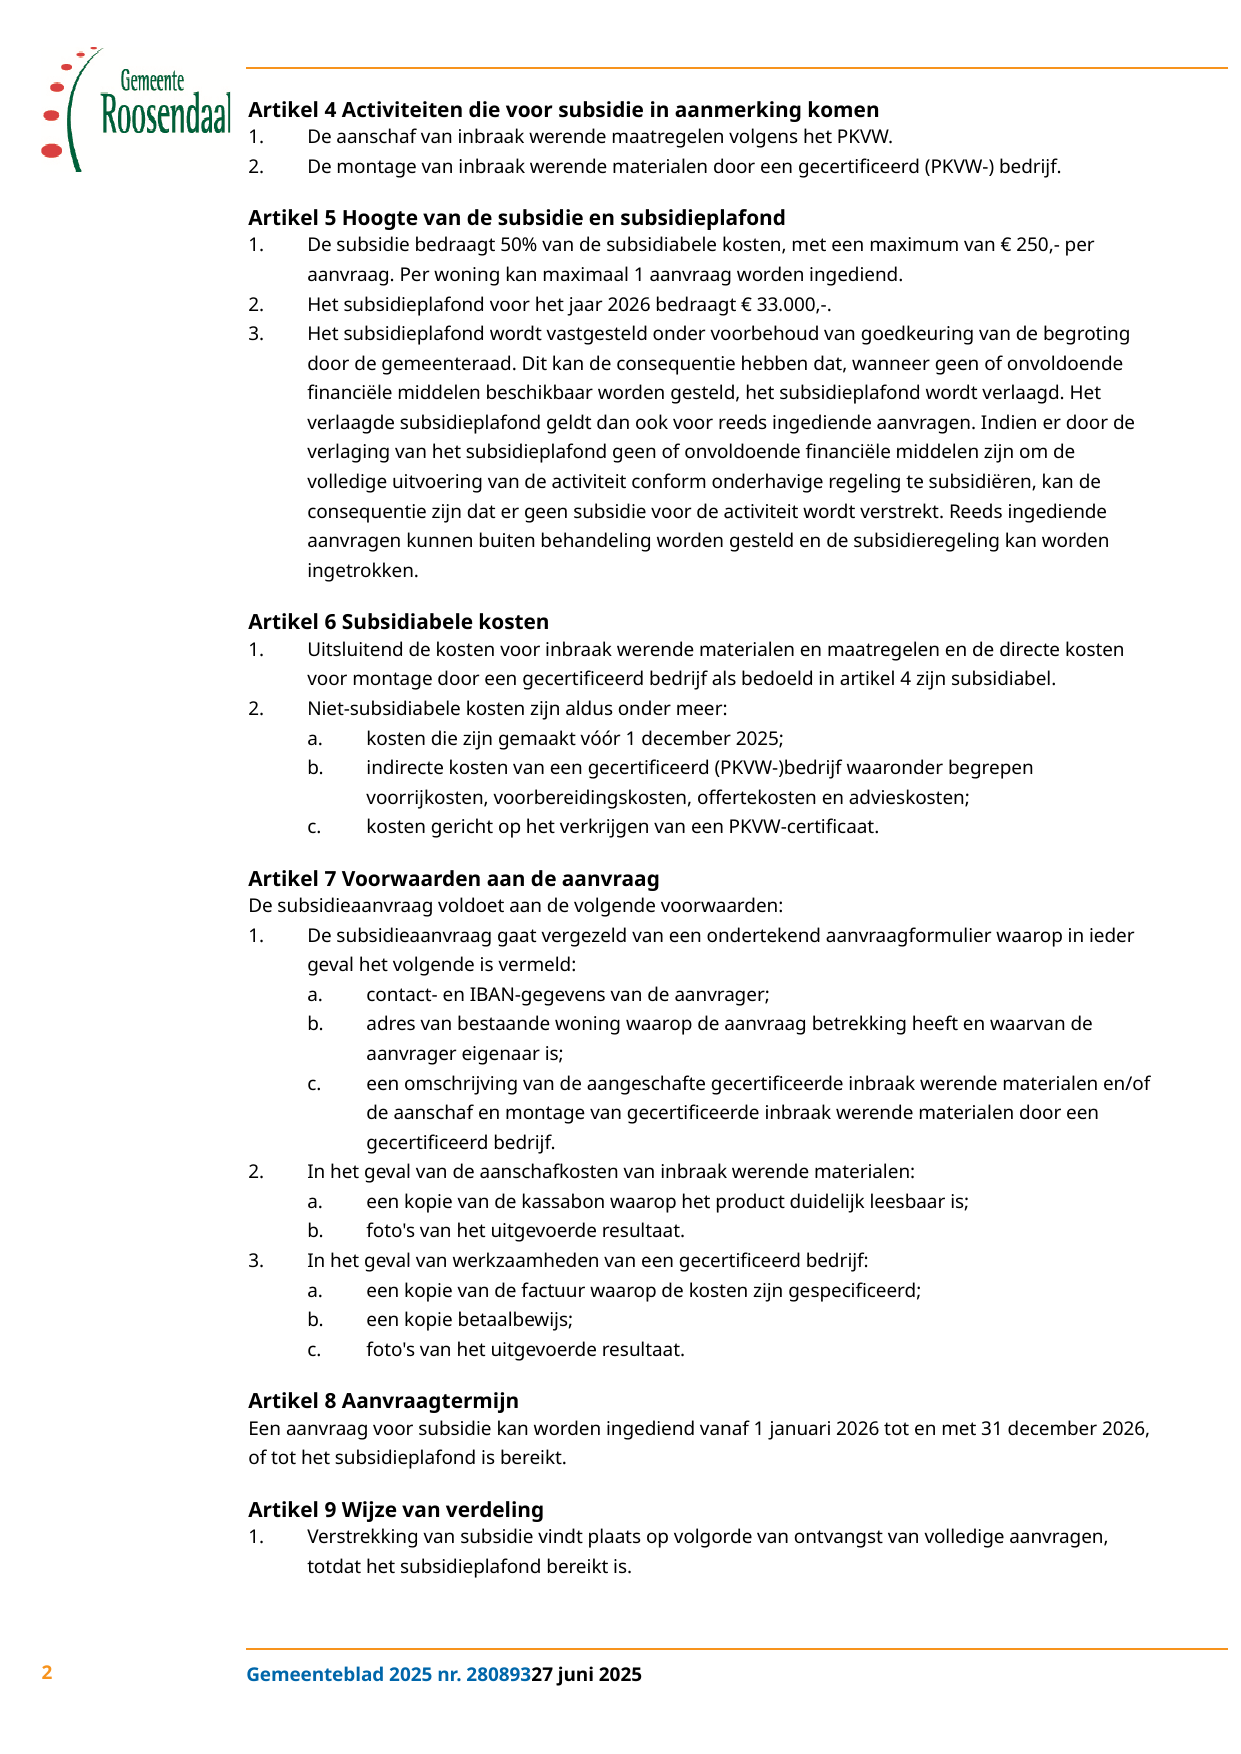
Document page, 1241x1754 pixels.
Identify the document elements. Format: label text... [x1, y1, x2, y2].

text Artikel 8 Aanvraagtermijn [248, 1386, 1152, 1415]
list De subsidieaanvraag gaat vergezeld van een ondertekend aanvraagformulier waarop in ieder geval het volgende is vermeld: [248, 922, 1152, 977]
list In het geval van werkzaamheden van een gecertificeerd bedrijf: [248, 1247, 1152, 1273]
list Niet-subsidiabele kosten zijn aldus onder meer: [248, 695, 1152, 721]
text Artikel 5 Hoogte van de subsidie en subsidieplafond [248, 203, 1152, 232]
text Artikel 4 Activiteiten die voor subsidie in aanmerking komen [248, 95, 1152, 123]
list Verstrekking van subsidie vindt plaats op volgorde van ontvangst van volledige aanvragen, totdat het subsidieplafond bereikt is. [248, 1523, 1152, 1579]
list In het geval van de aanschafkosten van inbraak werende materialen: [248, 1158, 1152, 1184]
list een kopie van de kassabon waarop het product duidelijk leesbaar is; [307, 1188, 1152, 1214]
list kosten die zijn gemaakt vóór 1 december 2025; [307, 725, 1152, 750]
picture [41, 47, 231, 172]
list Het subsidieplafond voor het jaar 2026 bedraagt € 33.000,-. [248, 291, 1152, 317]
list De aanschaf van inbraak werende maatregelen volgens het PKVW. [248, 123, 1152, 149]
list adres van bestaande woning waarop de aanvraag betrekking heeft en waarvan de aanvrager eigenaar is; [307, 1011, 1152, 1066]
list een kopie betaalbewijs; [307, 1306, 1152, 1332]
list contact- en IBAN-gegevens van de aanvrager; [307, 981, 1152, 1007]
list Uitsluitend de kosten voor inbraak werende materialen en maatregelen en de directe kosten voor montage door een gecertificeerd bedrijf als bedoeld in artikel 4 zijn subsidiabel. [248, 636, 1152, 691]
list Het subsidieplafond wordt vastgesteld onder voorbehoud van goedkeuring van de begroting door de gemeenteraad. Dit kan de consequentie hebben dat, wanneer geen of onvoldoende financiële middelen beschikbaar worden gesteld, het subsidieplafond wordt verlaagd. Het verlaagde subsidieplafond geldt dan ook voor reeds ingediende aanvragen. Indien er door de verlaging van het subsidieplafond geen of onvoldoende financiële middelen zijn om de volledige uitvoering van de activiteit conform onderhavige regeling te subsidiëren, kan de consequentie zijn dat er geen subsidie voor de activiteit wordt verstrekt. Reeds ingediende aanvragen kunnen buiten behandeling worden gesteld en de subsidieregeling kan worden ingetrokken. [248, 320, 1152, 583]
text Artikel 6 Subsidiabele kosten [248, 607, 1152, 636]
list foto's van het uitgevoerde resultaat. [307, 1336, 1152, 1362]
text Artikel 7 Voorwaarden aan de aanvraag [248, 864, 1152, 892]
list De montage van inbraak werende materialen door een gecertificeerd (PKVW-) bedrijf. [248, 153, 1152, 178]
list De subsidie bedraagt 50% van de subsidiabele kosten, met een maximum van € 250,- per aanvraag. Per woning kan maximaal 1 aanvraag worden ingediend. [248, 232, 1152, 287]
list een kopie van de factuur waarop de kosten zijn gespecificeerd; [307, 1277, 1152, 1303]
list kosten gericht op het verkrijgen van een PKVW-certificaat. [307, 813, 1152, 839]
text Een aanvraag voor subsidie kan worden ingediend vanaf 1 januari 2026 tot en met 31 december 2026, of tot het subsidieplafond is bereikt. [248, 1415, 1152, 1470]
list foto's van het uitgevoerde resultaat. [307, 1218, 1152, 1243]
list indirecte kosten van een gecertificeerd (PKVW-)bedrijf waaronder begrepen voorrijkosten, voorbereidingskosten, offertekosten en advieskosten; [307, 754, 1152, 809]
text Artikel 9 Wijze van verdeling [248, 1495, 1152, 1523]
list een omschrijving van de aangeschafte gecertificeerde inbraak werende materialen en/of de aanschaf en montage van gecertificeerde inbraak werende materialen door een gecertificeerd bedrijf. [307, 1070, 1152, 1155]
text De subsidieaanvraag voldoet aan de volgende voorwaarden: [248, 892, 1152, 918]
